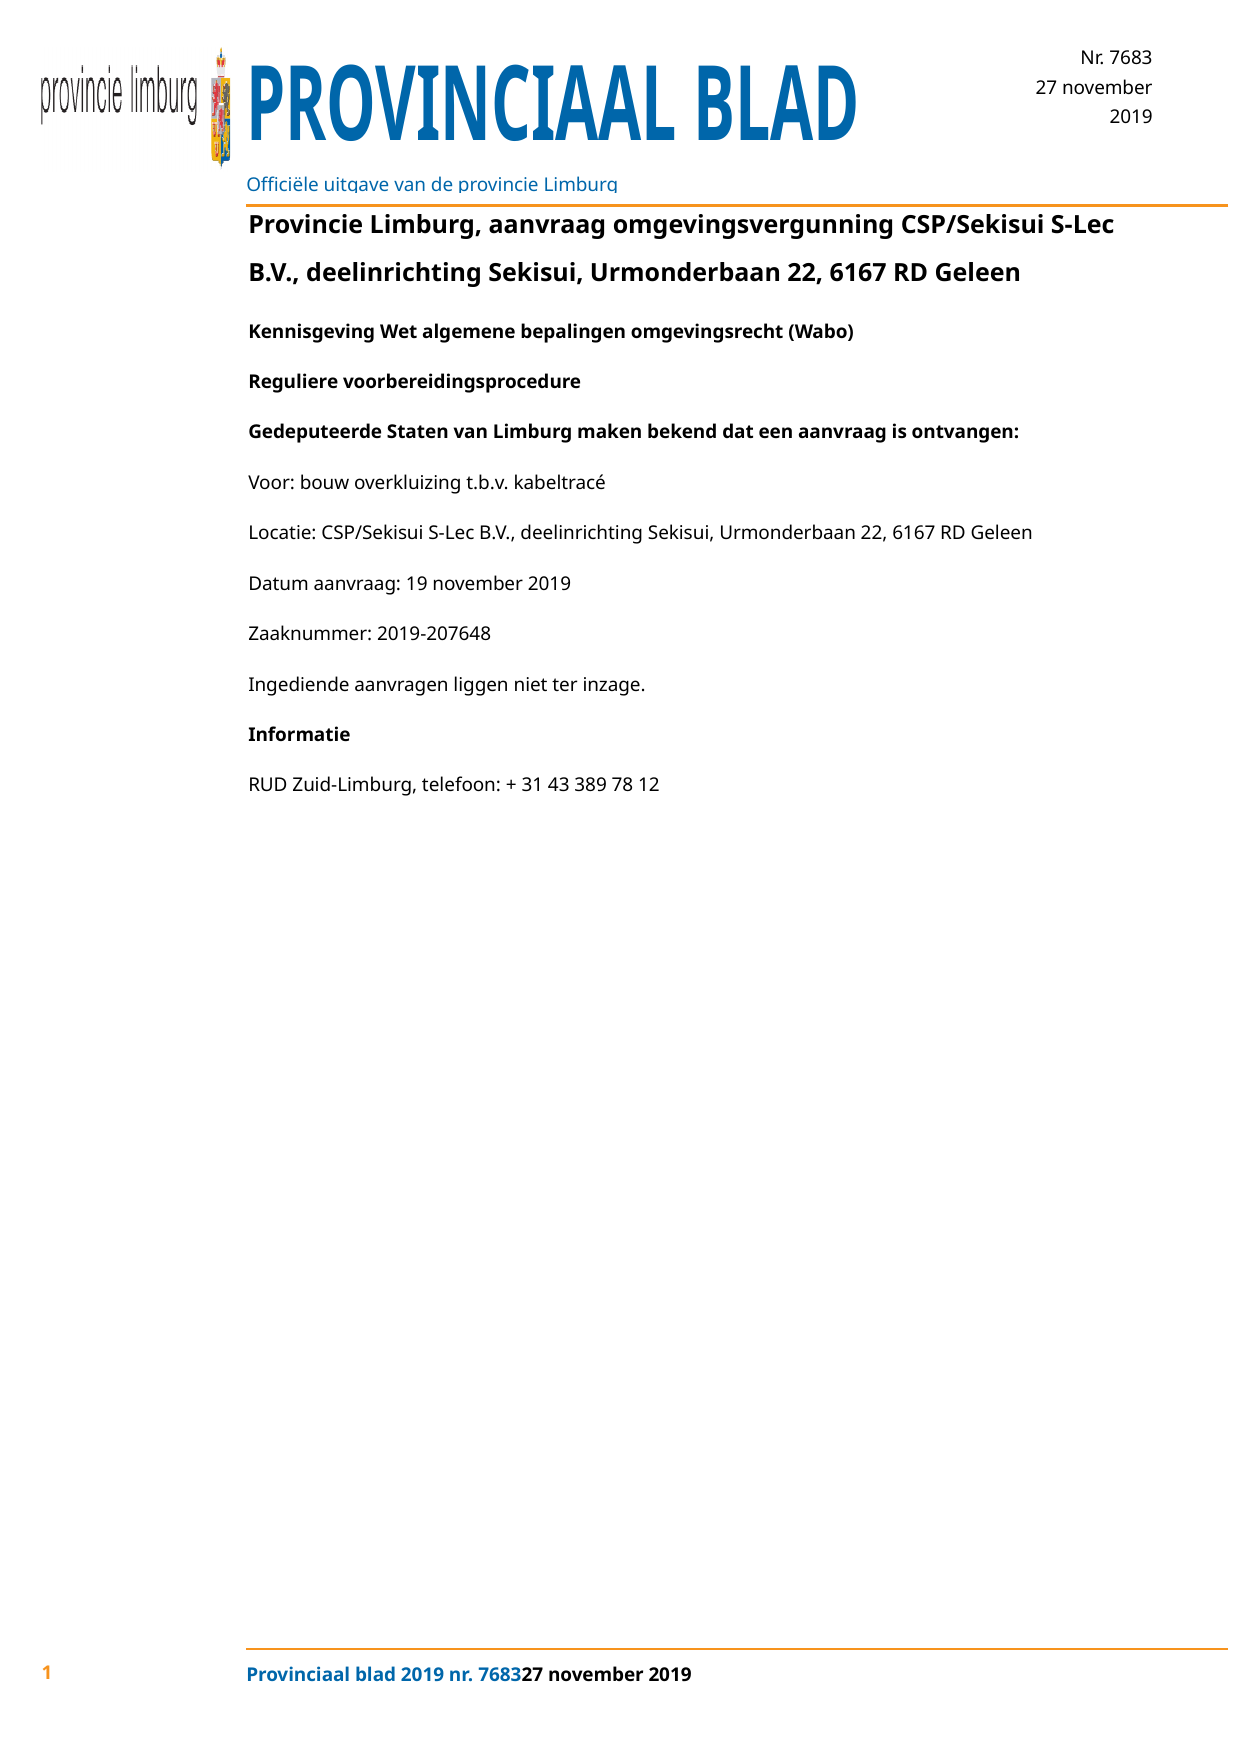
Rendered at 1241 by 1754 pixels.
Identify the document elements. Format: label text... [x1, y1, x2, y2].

text Voor: bouw overkluizing t.b.v. kabeltracé [248, 469, 1152, 495]
text Ingediende aanvragen liggen niet ter inzage. [248, 671, 1152, 697]
text Kennisgeving Wet algemene bepalingen omgevingsrecht (Wabo) [248, 318, 1152, 344]
text Zaaknummer: 2019-207648 [248, 620, 1152, 646]
text RUD Zuid-Limburg, telefoon: + 31 43 389 78 12 [248, 772, 1152, 797]
picture [41, 47, 231, 172]
text Informatie [248, 721, 1152, 747]
text Provincie Limburg, aanvraag omgevingsvergunning CSP/Sekisui S-Lec B.V., deelinrichting Sekisui, Urmonderbaan 22, 6167 RD Geleen [248, 207, 1152, 288]
text Datum aanvraag: 19 november 2019 [248, 570, 1152, 596]
text Gedeputeerde Staten van Limburg maken bekend dat een aanvraag is ontvangen: [248, 419, 1152, 444]
text Reguliere voorbereidingsprocedure [248, 368, 1152, 394]
text Locatie: CSP/Sekisui S-Lec B.V., deelinrichting Sekisui, Urmonderbaan 22, 6167 RD Geleen [248, 519, 1152, 545]
